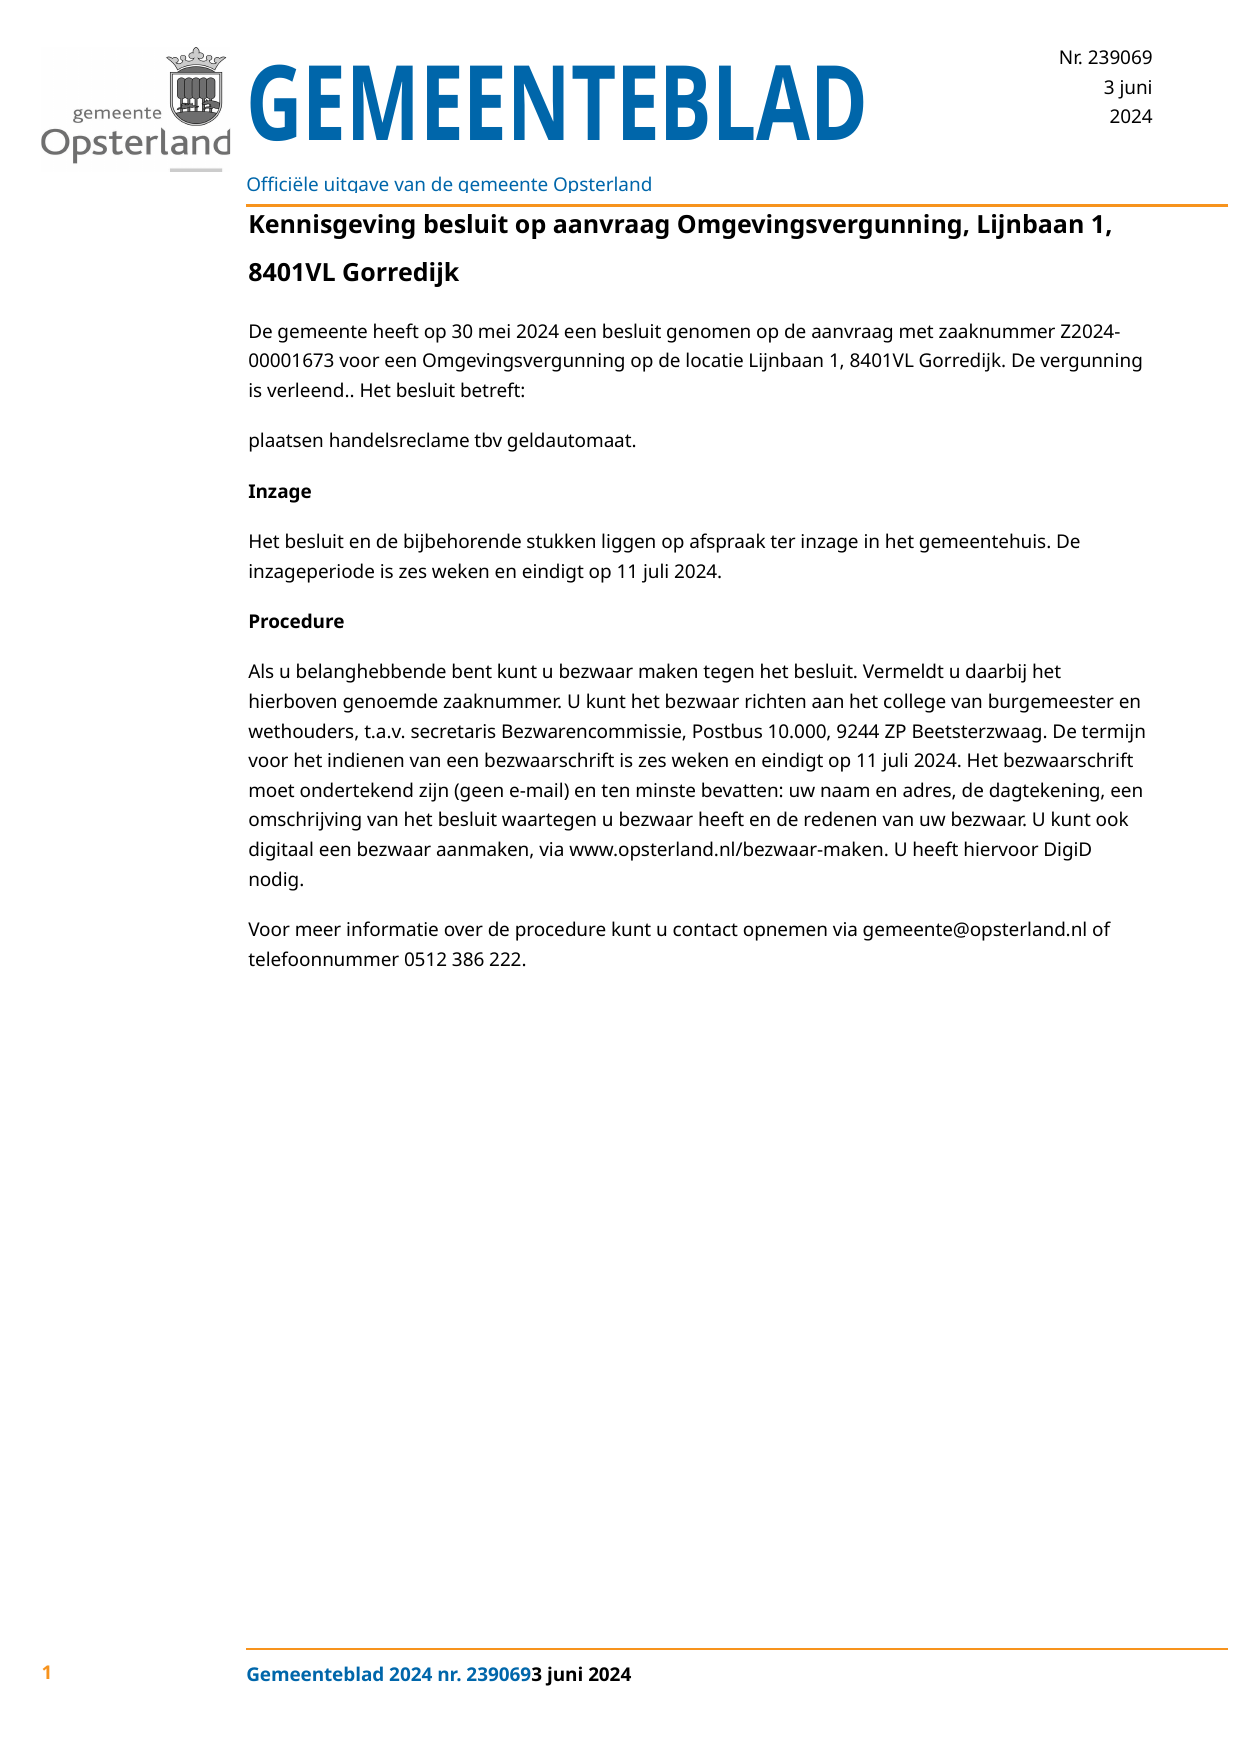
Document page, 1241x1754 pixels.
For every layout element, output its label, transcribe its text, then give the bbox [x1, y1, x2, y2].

picture [41, 47, 231, 172]
text Voor meer informatie over de procedure kunt u contact opnemen via gemeente@opsterland.nl of telefoonnummer 0512 386 222. [248, 916, 1152, 972]
text Inzage [248, 478, 1152, 504]
text Als u belanghebbende bent kunt u bezwaar maken tegen het besluit. Vermeldt u daarbij het hierboven genoemde zaaknummer. U kunt het bezwaar richten aan het college van burgemeester en wethouders, t.a.v. secretaris Bezwarencommissie, Postbus 10.000, 9244 ZP Beetsterzwaag. De termijn voor het indienen van een bezwaarschrift is zes weken en eindigt op 11 juli 2024. Het bezwaarschrift moet ondertekend zijn (geen e-mail) en ten minste bevatten: uw naam en adres, de dagtekening, een omschrijving van het besluit waartegen u bezwaar heeft en de redenen van uw bezwaar. U kunt ook digitaal een bezwaar aanmaken, via www.opsterland.nl/bezwaar-maken. U heeft hiervoor DigiD nodig. [248, 659, 1152, 892]
text Procedure [248, 608, 1152, 634]
text De gemeente heeft op 30 mei 2024 een besluit genomen op de aanvraag met zaaknummer Z2024-00001673 voor een Omgevingsvergunning op de locatie Lijnbaan 1, 8401VL Gorredijk. De vergunning is verleend.. Het besluit betreft: [248, 318, 1152, 403]
text Het besluit en de bijbehorende stukken liggen op afspraak ter inzage in het gemeentehuis. De inzageperiode is zes weken en eindigt op 11 juli 2024. [248, 528, 1152, 584]
text Kennisgeving besluit op aanvraag Omgevingsvergunning, Lijnbaan 1, 8401VL Gorredijk [248, 207, 1152, 288]
text plaatsen handelsreclame tbv geldautomaat. [248, 427, 1152, 453]
